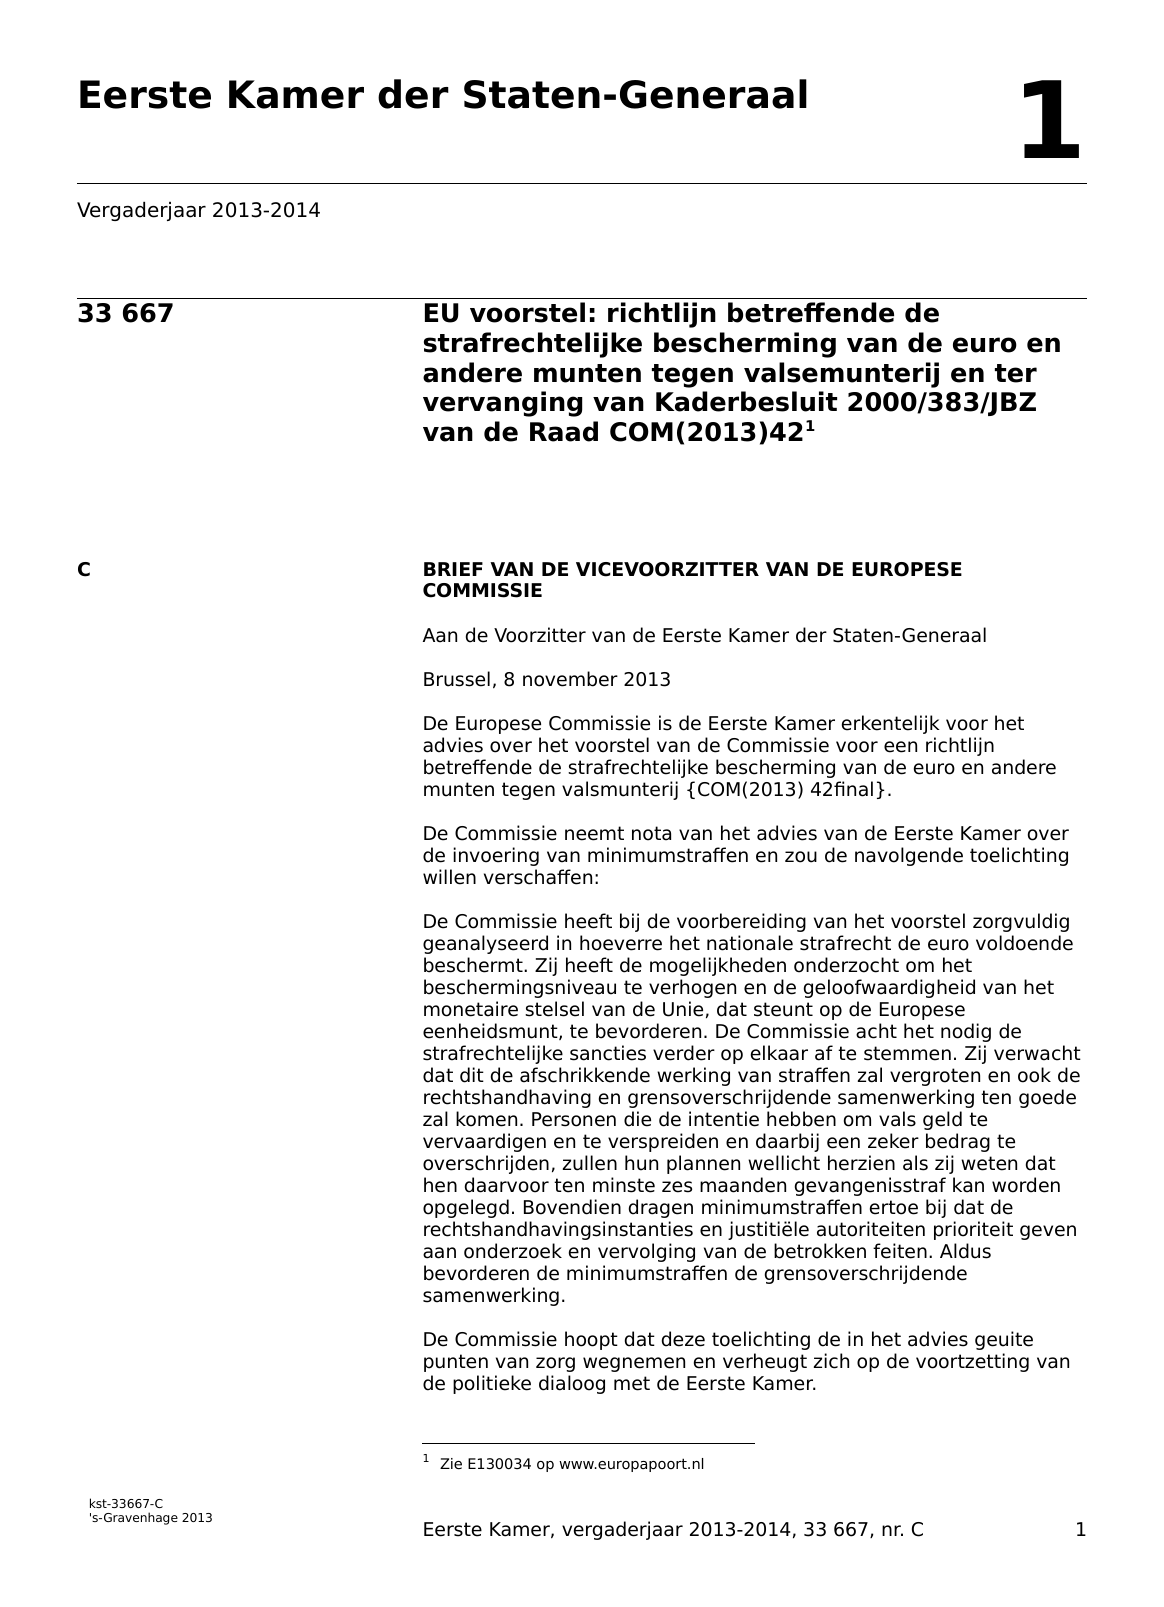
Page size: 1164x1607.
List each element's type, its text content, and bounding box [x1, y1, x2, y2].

text 's-Gravenhage 2013 [88, 1511, 323, 1525]
text kst-33667-C [88, 1497, 323, 1511]
table_header 1 [886, 59, 1087, 183]
text Brussel, 8 november 2013 [422, 669, 1087, 691]
text De Europese Commissie is de Eerste Kamer erkentelijk voor het advies over het voorstel van de Commissie voor een richtlijn betreffende de strafrechtelijke bescherming van de euro en andere munten tegen valsmunterij {COM(2013) 42final}. [422, 713, 1087, 801]
text De Commissie neemt nota van het advies van de Eerste Kamer over de invoering van minimumstraffen en zou de navolgende toelichting willen verschaffen: [422, 823, 1087, 889]
subtitle C BRIEF VAN DE VICEVOORZITTER VAN DE EUROPESE COMMISSIE [77, 558, 1087, 602]
subtitle 33 667 EU voorstel: richtlijn betreffende de strafrechtelijke bescherming van de euro en andere munten tegen valsemunterij en ter vervanging van Kaderbesluit 2000/383/JBZ van de Raad COM(2013)42 [77, 299, 1087, 447]
text De Commissie hoopt dat deze toelichting de in het advies geuite punten van zorg wegnemen en verheugt zich op de voortzetting van de politieke dialoog met de Eerste Kamer. [422, 1329, 1087, 1395]
table_cell Vergaderjaar 2013-2014 [77, 184, 1087, 298]
text De Commissie heeft bij de voorbereiding van het voorstel zorgvuldig geanalyseerd in hoeverre het nationale strafrecht de euro voldoende beschermt. Zij heeft de mogelijkheden onderzocht om het beschermingsniveau te verhogen en de geloofwaardigheid van het monetaire stelsel van de Unie, dat steunt op de Europese eenheidsmunt, te bevorderen. De Commissie acht het nodig de strafrechtelijke sancties verder op elkaar af te stemmen. Zij verwacht dat dit de afschrikkende werking van straffen zal vergroten en ook de rechtshandhaving en grensoverschrijdende samenwerking ten goede zal komen. Personen die de intentie hebben om vals geld te vervaardigen en te verspreiden en daarbij een zeker bedrag te overschrijden, zullen hun plannen wellicht herzien als zij weten dat hen daarvoor ten minste zes maanden gevangenisstraf kan worden opgelegd. Bovendien dragen minimumstraffen ertoe bij dat de rechtshandhavingsinstanties en justitiële autoriteiten prioriteit geven aan onderzoek en vervolging van de betrokken feiten. Aldus bevorderen de minimumstraffen de grensoverschrijdende samenwerking. [422, 911, 1087, 1307]
table_header Eerste Kamer der Staten-Generaal [77, 59, 886, 183]
text Zie E130034 op www.europapoort.nl [422, 1452, 1087, 1474]
text Aan de Voorzitter van de Eerste Kamer der Staten-Generaal [422, 624, 1087, 647]
